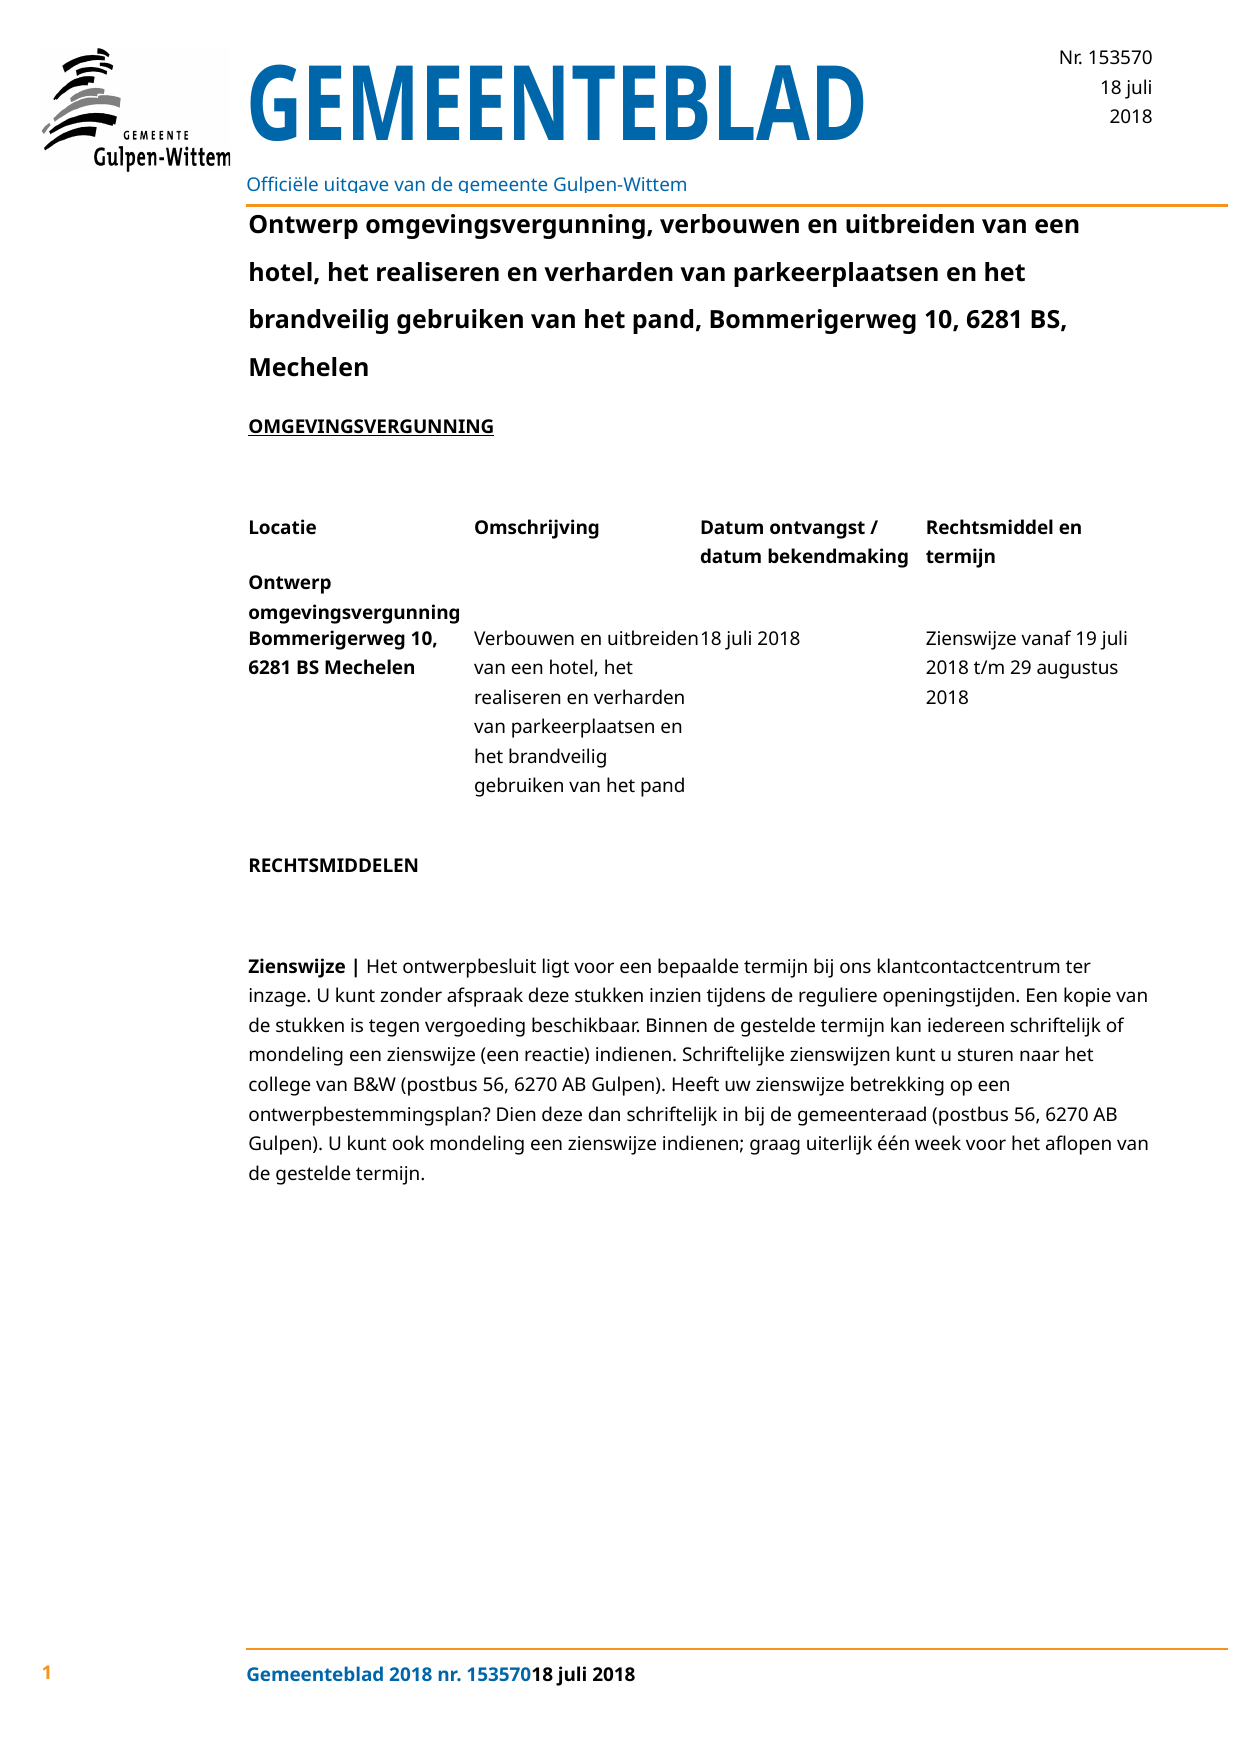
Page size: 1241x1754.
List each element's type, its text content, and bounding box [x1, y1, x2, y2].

picture [41, 47, 231, 172]
table_cell Ontwerp omgevingsvergunning [248, 569, 474, 625]
table_header Rechtsmiddel en termijn [926, 514, 1152, 569]
text OMGEVINGSVERGUNNING [248, 413, 1152, 439]
table_header Omschrijving [474, 514, 700, 569]
table_header Datum ontvangst / datum bekendmaking [700, 514, 926, 569]
table_cell Zienswijze vanaf 19 juli 2018 t/m 29 augustus 2018 [926, 625, 1152, 798]
table_cell 18 juli 2018 [700, 625, 926, 798]
text RECHTSMIDDELEN [248, 852, 1152, 878]
text Ontwerp omgevingsvergunning, verbouwen en uitbreiden van een hotel, het realiseren en verharden van parkeerplaatsen en het brandveilig gebruiken van het pand, Bommerigerweg 10, 6281 BS, Mechelen [248, 207, 1152, 384]
table_cell [474, 569, 700, 625]
table_cell Verbouwen en uitbreiden van een hotel, het realiseren en verharden van parkeerplaatsen en het brandveilig gebruiken van het pand [474, 625, 700, 798]
table_header Locatie [248, 514, 474, 569]
table_cell [926, 569, 1152, 625]
table_cell Bommerigerweg 10, 6281 BS Mechelen [248, 625, 474, 798]
text Zienswijze | Het ontwerpbesluit ligt voor een bepaalde termijn bij ons klantcontactcentrum ter inzage. U kunt zonder afspraak deze stukken inzien tijdens de reguliere openingstijden. Een kopie van de stukken is tegen vergoeding beschikbaar. Binnen de gestelde termijn kan iedereen schriftelijk of mondeling een zienswijze (een reactie) indienen. Schriftelijke zienswijzen kunt u sturen naar het college van B&W (postbus 56, 6270 AB Gulpen). Heeft uw zienswijze betrekking op een ontwerpbestemmingsplan? Dien deze dan schriftelijk in bij de gemeenteraad (postbus 56, 6270 AB Gulpen). U kunt ook mondeling een zienswijze indienen; graag uiterlijk één week voor het aflopen van de gestelde termijn. [248, 953, 1152, 1186]
table_cell [700, 569, 926, 625]
